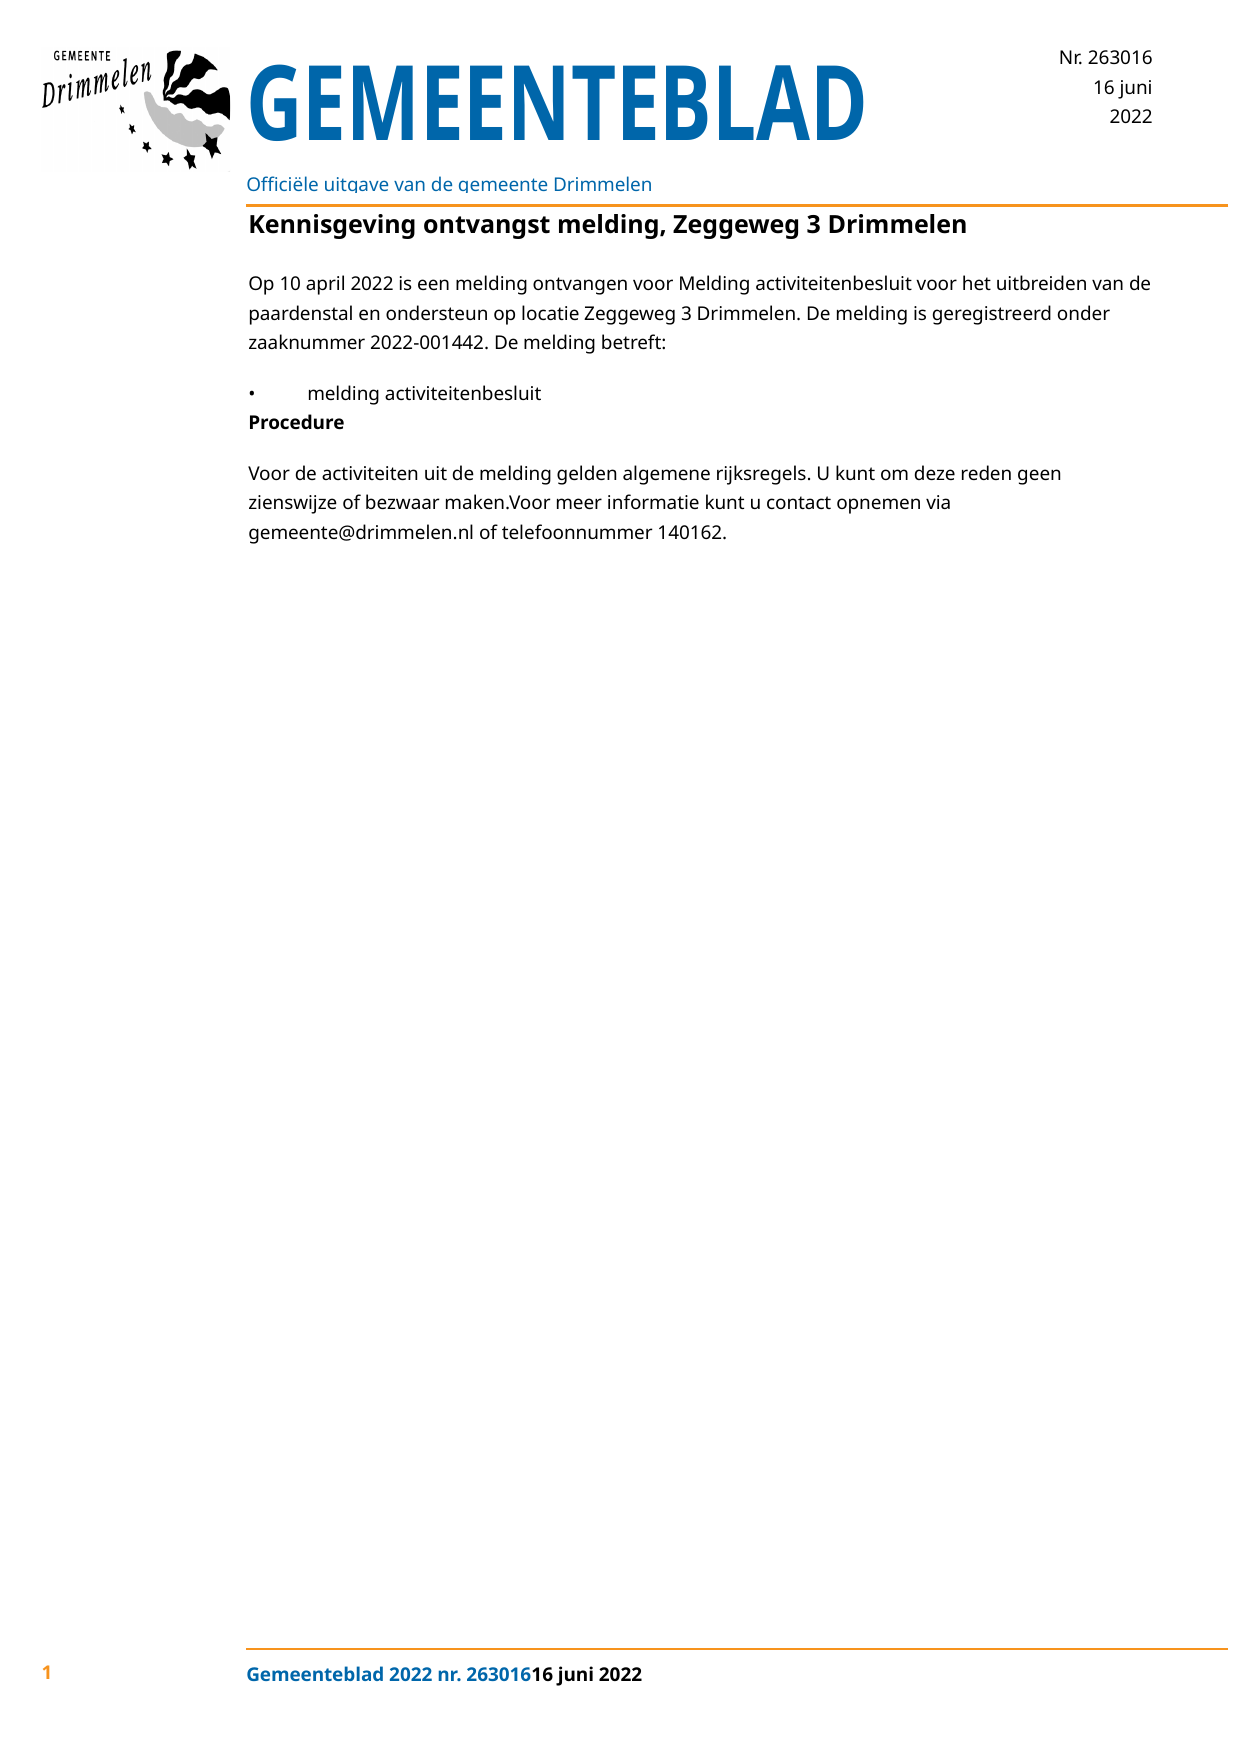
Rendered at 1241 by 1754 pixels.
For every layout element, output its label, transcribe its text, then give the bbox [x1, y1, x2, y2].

picture [41, 47, 231, 172]
text Op 10 april 2022 is een melding ontvangen voor Melding activiteitenbesluit voor het uitbreiden van de paardenstal en ondersteun op locatie Zeggeweg 3 Drimmelen. De melding is geregistreerd onder zaaknummer 2022-001442. De melding betreft: [248, 270, 1152, 355]
text Voor de activiteiten uit de melding gelden algemene rijksregels. U kunt om deze reden geen zienswijze of bezwaar maken.Voor meer informatie kunt u contact opnemen via gemeente@drimmelen.nl of telefoonnummer 140162. [248, 460, 1152, 545]
text Kennisgeving ontvangst melding, Zeggeweg 3 Drimmelen [248, 207, 1152, 241]
text Procedure [248, 409, 1152, 435]
list melding activiteitenbesluit [248, 380, 1152, 406]
